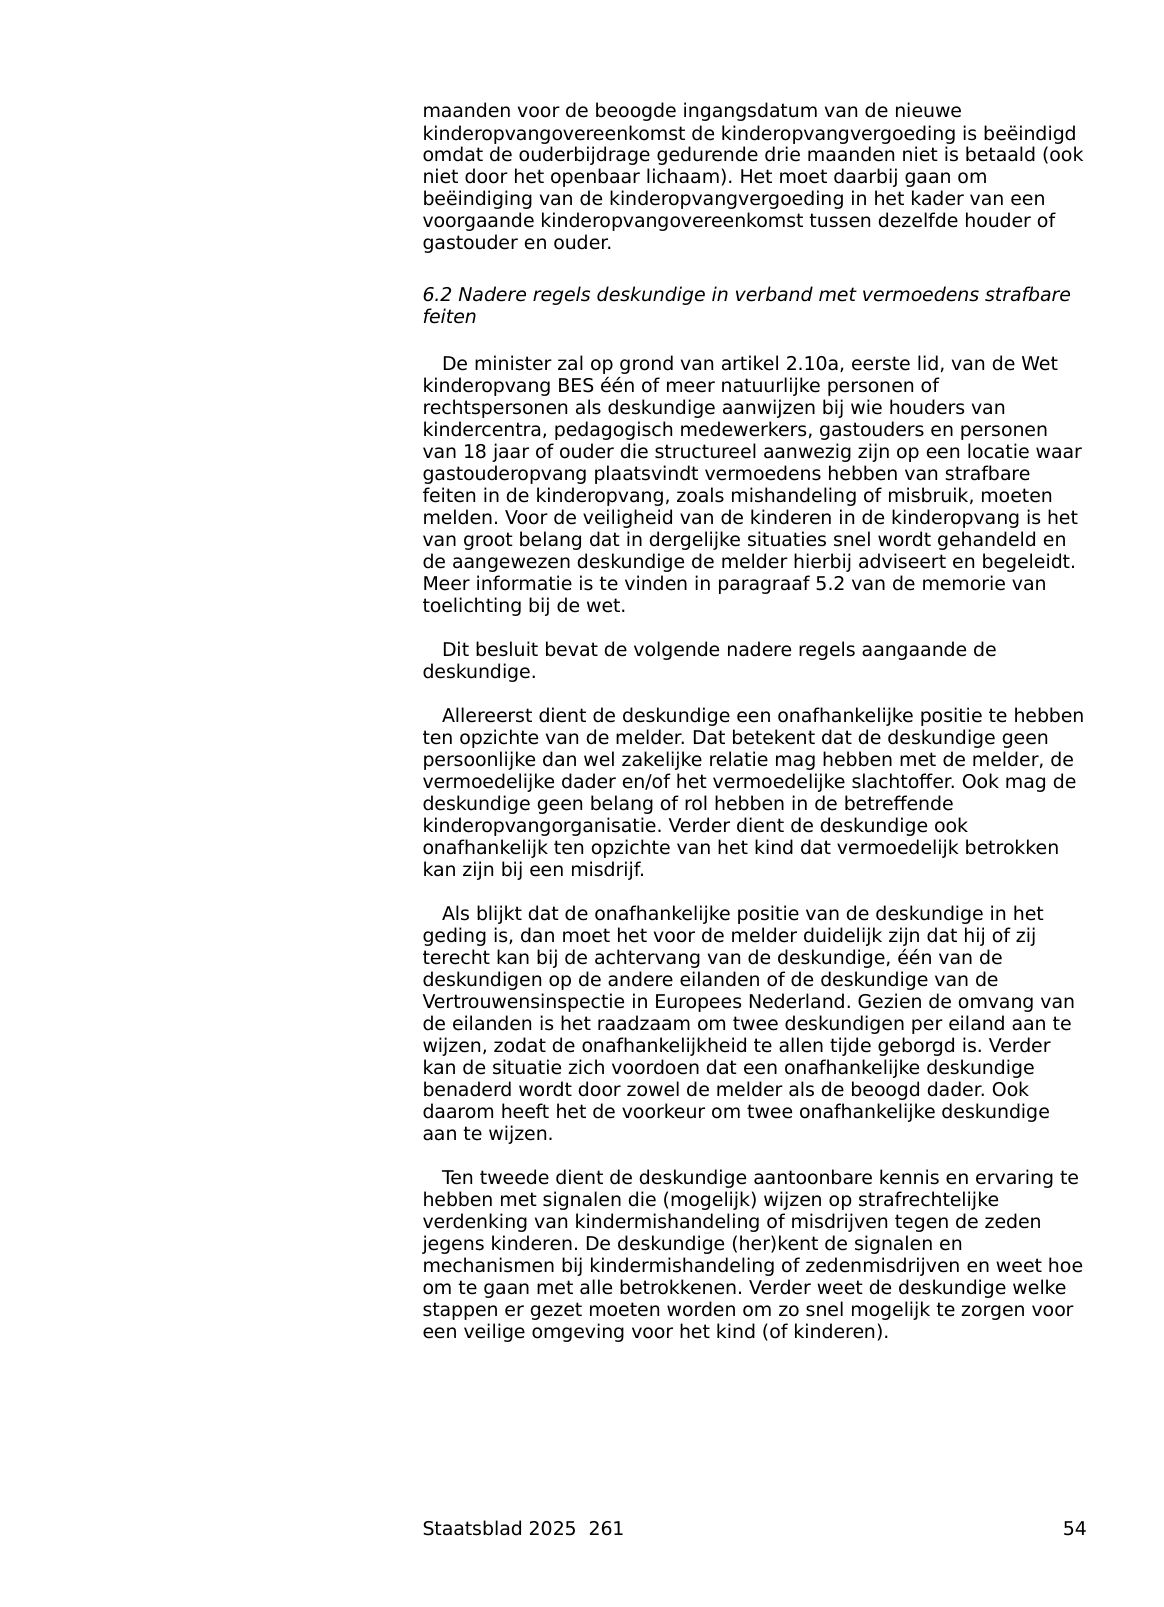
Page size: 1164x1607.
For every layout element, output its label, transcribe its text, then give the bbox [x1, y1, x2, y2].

text De minister zal op grond van artikel 2.10a, eerste lid, van de Wet kinderopvang BES één of meer natuurlijke personen of rechtspersonen als deskundige aanwijzen bij wie houders van kindercentra, pedagogisch medewerkers, gastouders en personen van 18 jaar of ouder die structureel aanwezig zijn op een locatie waar gastouderopvang plaatsvindt vermoedens hebben van strafbare feiten in de kinderopvang, zoals mishandeling of misbruik, moeten melden. Voor de veiligheid van de kinderen in de kinderopvang is het van groot belang dat in dergelijke situaties snel wordt gehandeld en de aangewezen deskundige de melder hierbij adviseert en begeleidt. Meer informatie is te vinden in paragraaf 5.2 van de memorie van toelichting bij de wet. [422, 353, 1087, 617]
text Ten tweede dient de deskundige aantoonbare kennis en ervaring te hebben met signalen die (mogelijk) wijzen op strafrechtelijke verdenking van kindermishandeling of misdrijven tegen de zeden jegens kinderen. De deskundige (her)kent de signalen en mechanismen bij kindermishandeling of zedenmisdrijven en weet hoe om te gaan met alle betrokkenen. Verder weet de deskundige welke stappen er gezet moeten worden om zo snel mogelijk te zorgen voor een veilige omgeving voor het kind (of kinderen). [422, 1167, 1087, 1343]
subtitle 6.2 Nadere regels deskundige in verband met vermoedens strafbare feiten [422, 284, 1087, 328]
text Dit besluit bevat de volgende nadere regels aangaande de deskundige. [422, 639, 1087, 683]
text Als blijkt dat de onafhankelijke positie van de deskundige in het geding is, dan moet het voor de melder duidelijk zijn dat hij of zij terecht kan bij de achtervang van de deskundige, één van de deskundigen op de andere eilanden of de deskundige van de Vertrouwensinspectie in Europees Nederland. Gezien de omvang van de eilanden is het raadzaam om twee deskundigen per eiland aan te wijzen, zodat de onafhankelijkheid te allen tijde geborgd is. Verder kan de situatie zich voordoen dat een onafhankelijke deskundige benaderd wordt door zowel de melder als de beoogd dader. Ook daarom heeft het de voorkeur om twee onafhankelijke deskundige aan te wijzen. [422, 903, 1087, 1145]
text Allereerst dient de deskundige een onafhankelijke positie te hebben ten opzichte van de melder. Dat betekent dat de deskundige geen persoonlijke dan wel zakelijke relatie mag hebben met de melder, de vermoedelijke dader en/of het vermoedelijke slachtoffer. Ook mag de deskundige geen belang of rol hebben in de betreffende kinderopvangorganisatie. Verder dient de deskundige ook onafhankelijk ten opzichte van het kind dat vermoedelijk betrokken kan zijn bij een misdrijf. [422, 705, 1087, 881]
text maanden voor de beoogde ingangsdatum van de nieuwe kinderopvangovereenkomst de kinderopvangvergoeding is beëindigd omdat de ouderbijdrage gedurende drie maanden niet is betaald (ook niet door het openbaar lichaam). Het moet daarbij gaan om beëindiging van de kinderopvangvergoeding in het kader van een voorgaande kinderopvangovereenkomst tussen dezelfde houder of gastouder en ouder. [422, 100, 1087, 254]
